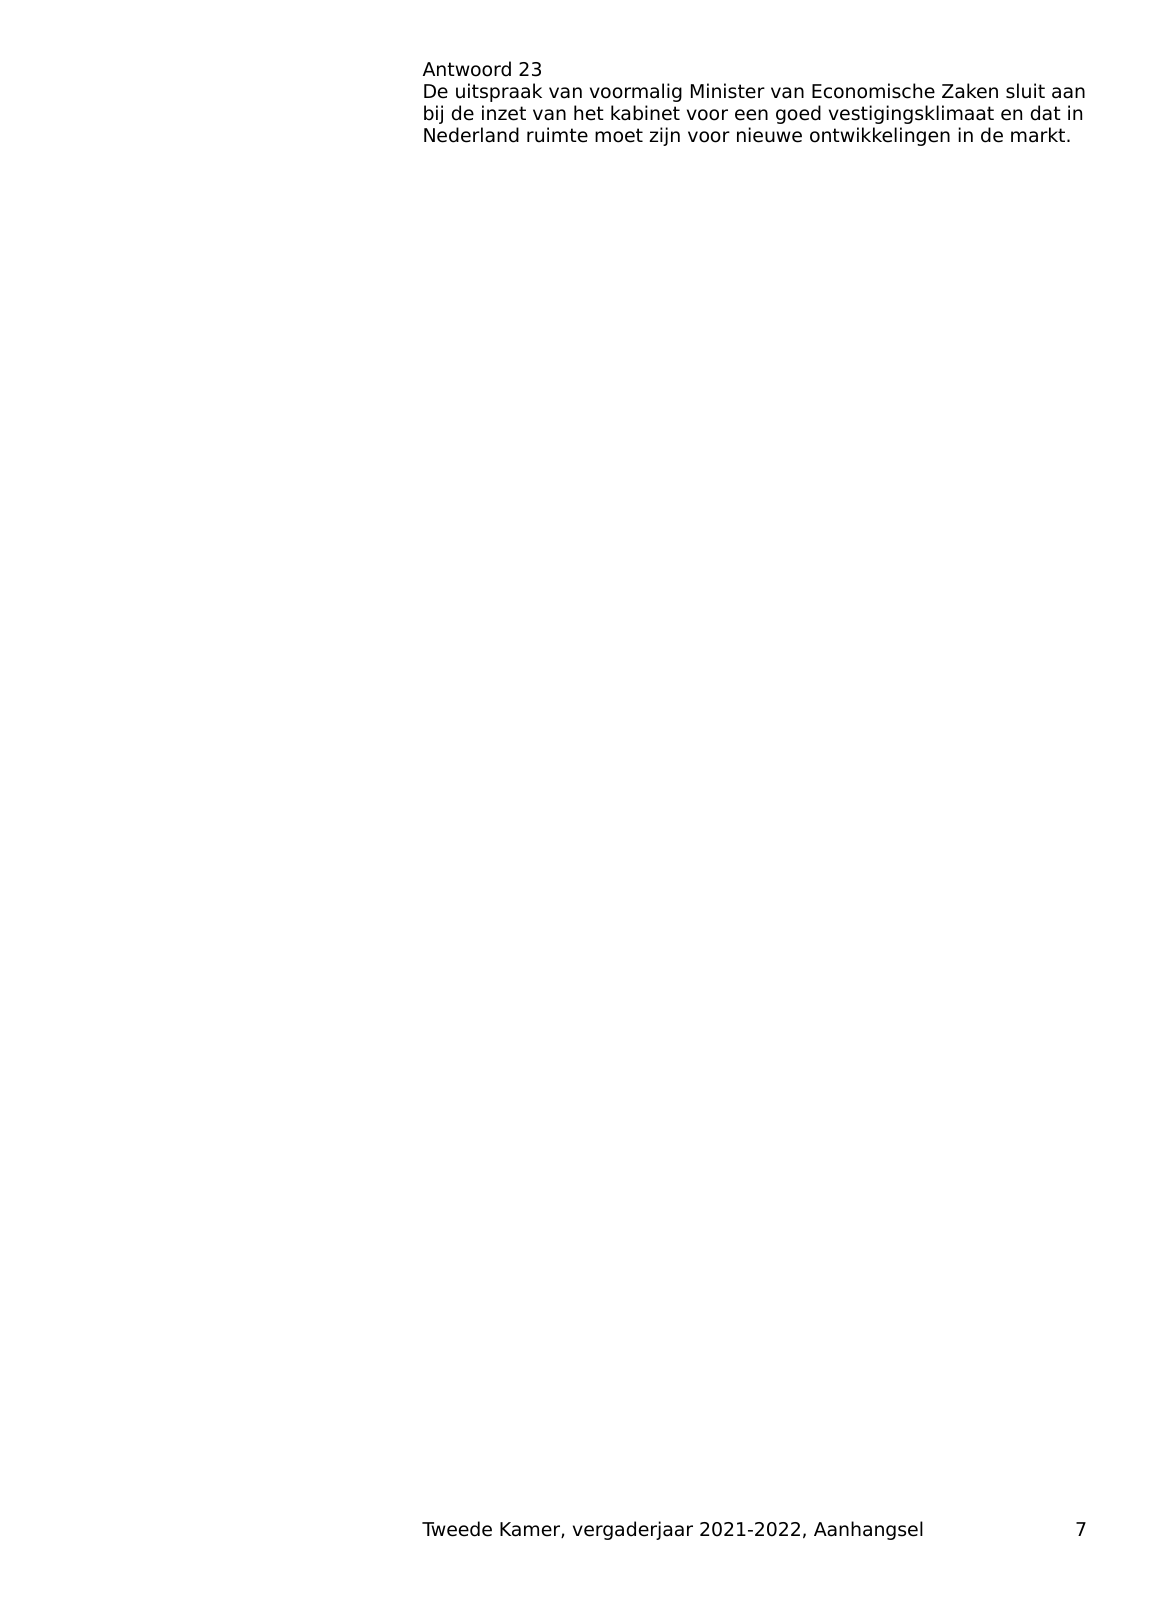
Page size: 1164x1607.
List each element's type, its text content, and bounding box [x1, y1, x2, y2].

text De uitspraak van voormalig Minister van Economische Zaken sluit aan bij de inzet van het kabinet voor een goed vestigingsklimaat en dat in Nederland ruimte moet zijn voor nieuwe ontwikkelingen in de markt. [422, 81, 1087, 147]
text Antwoord 23 [422, 59, 1087, 81]
